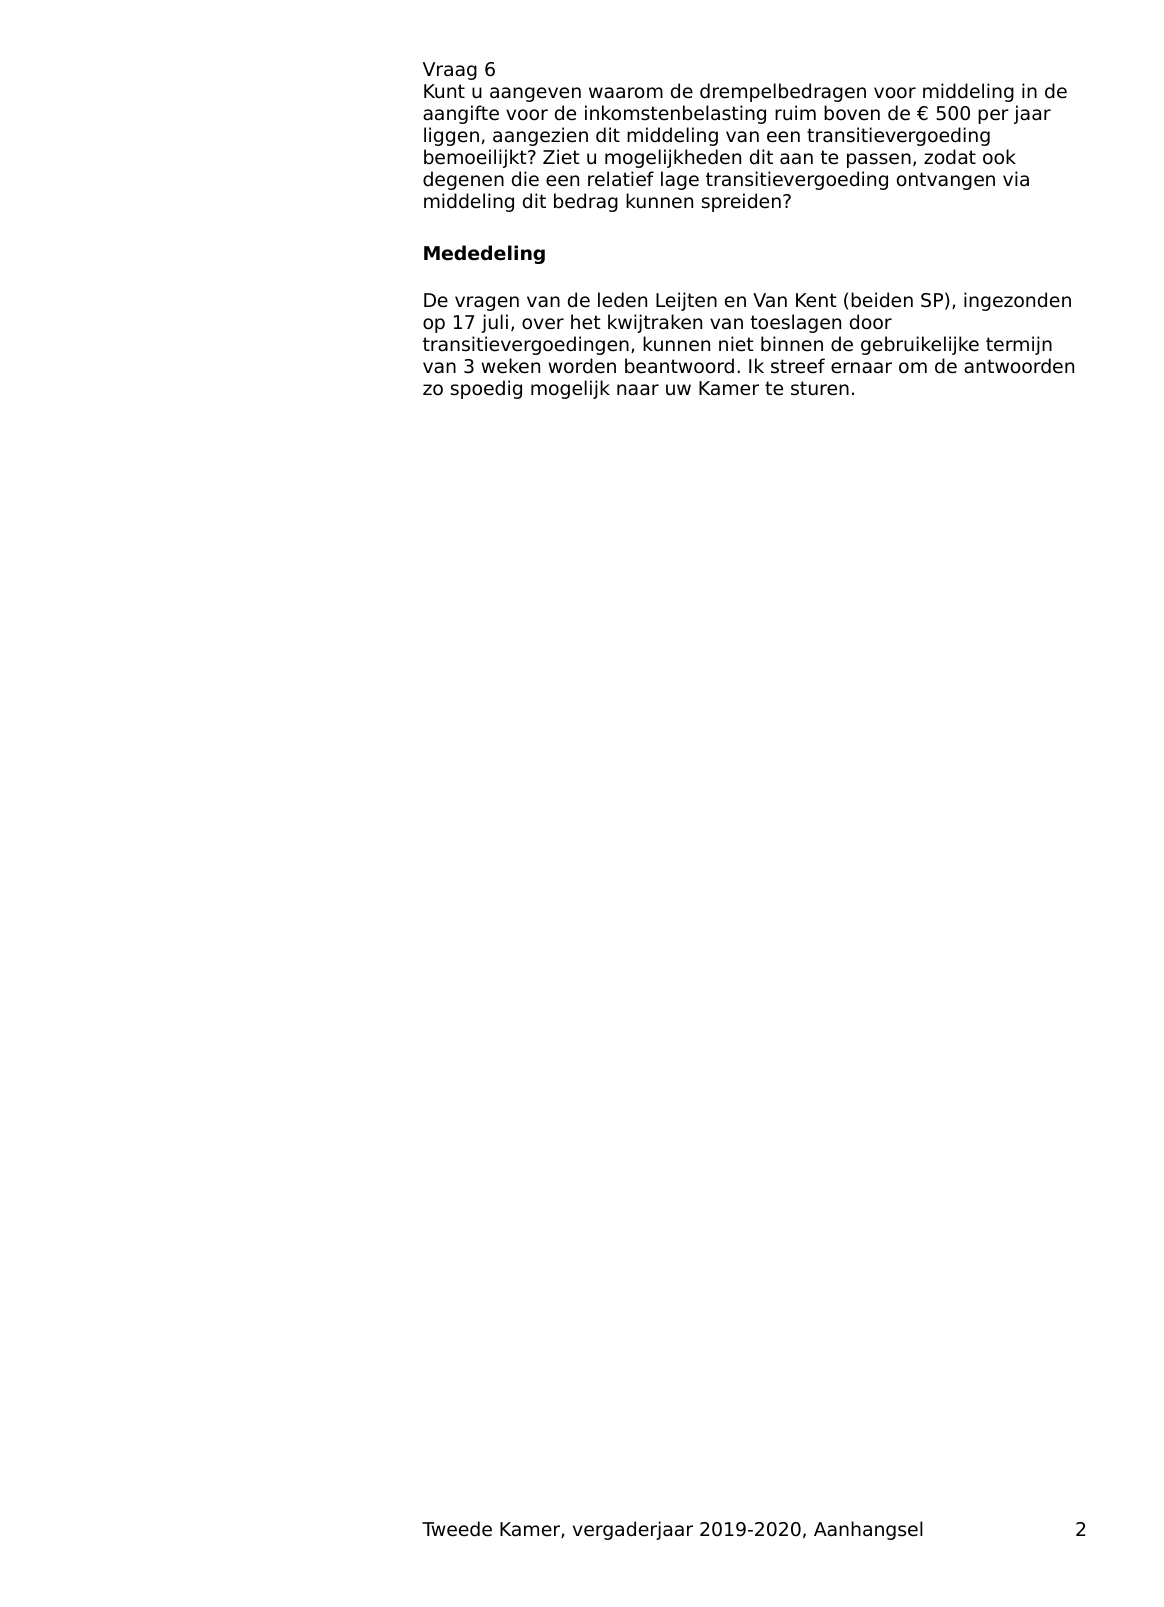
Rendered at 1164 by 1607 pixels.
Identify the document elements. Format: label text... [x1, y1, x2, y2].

text Kunt u aangeven waarom de drempelbedragen voor middeling in de aangifte voor de inkomstenbelasting ruim boven de € 500 per jaar liggen, aangezien dit middeling van een transitievergoeding bemoeilijkt? Ziet u mogelijkheden dit aan te passen, zodat ook degenen die een relatief lage transitievergoeding ontvangen via middeling dit bedrag kunnen spreiden? [422, 81, 1087, 213]
subtitle Mededeling [422, 243, 1087, 265]
text Vraag 6 [422, 59, 1087, 81]
text De vragen van de leden Leijten en Van Kent (beiden SP), ingezonden op 17 juli, over het kwijtraken van toeslagen door transitievergoedingen, kunnen niet binnen de gebruikelijke termijn van 3 weken worden beantwoord. Ik streef ernaar om de antwoorden zo spoedig mogelijk naar uw Kamer te sturen. [422, 290, 1087, 400]
